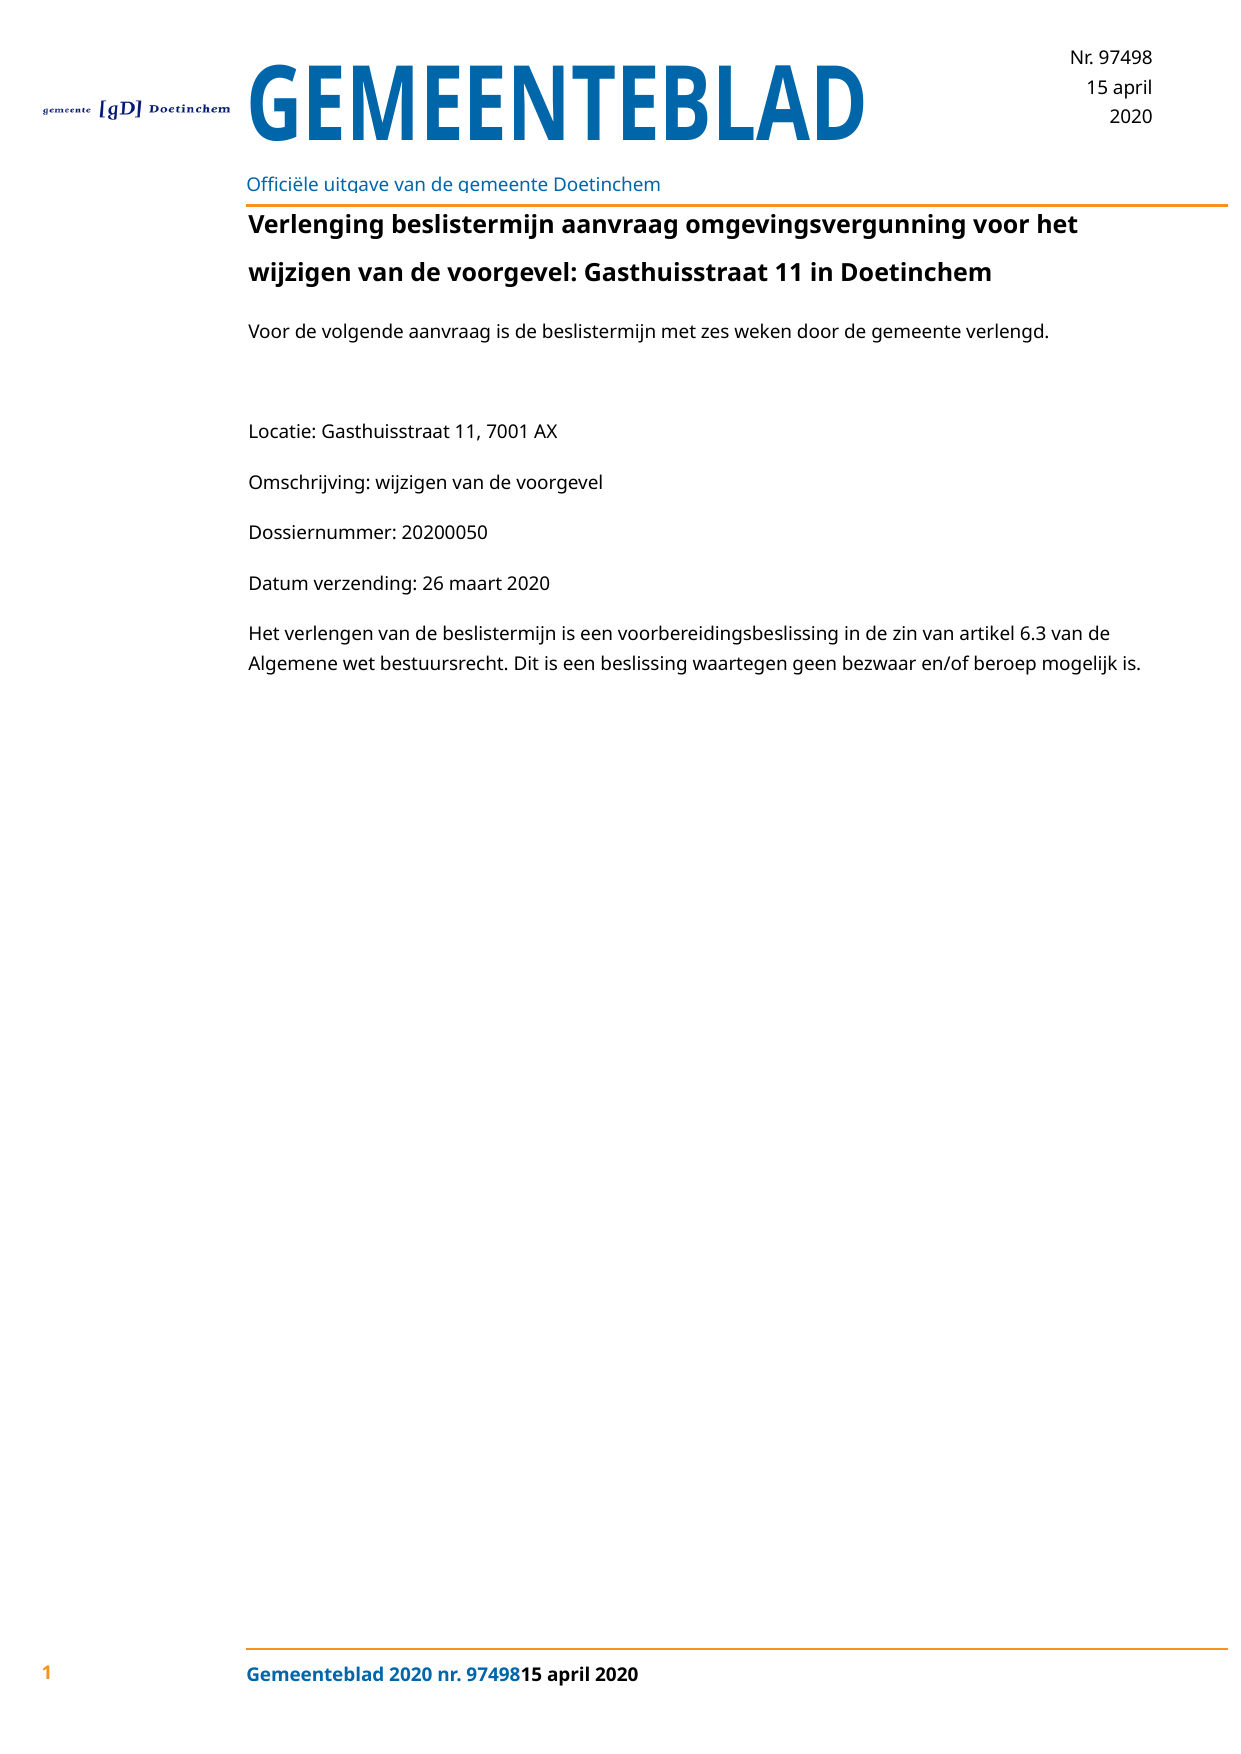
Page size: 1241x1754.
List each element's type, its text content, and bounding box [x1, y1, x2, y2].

text Locatie: Gasthuisstraat 11, 7001 AX [248, 419, 1152, 444]
text Dossiernummer: 20200050 [248, 519, 1152, 545]
text Omschrijving: wijzigen van de voorgevel [248, 469, 1152, 495]
picture [41, 47, 231, 172]
text Verlenging beslistermijn aanvraag omgevingsvergunning voor het wijzigen van de voorgevel: Gasthuisstraat 11 in Doetinchem [248, 207, 1152, 288]
text Datum verzending: 26 maart 2020 [248, 570, 1152, 596]
text Het verlengen van de beslistermijn is een voorbereidingsbeslissing in de zin van artikel 6.3 van de Algemene wet bestuursrecht. Dit is een beslissing waartegen geen bezwaar en/of beroep mogelijk is. [248, 620, 1152, 676]
text Voor de volgende aanvraag is de beslistermijn met zes weken door de gemeente verlengd. [248, 318, 1152, 344]
